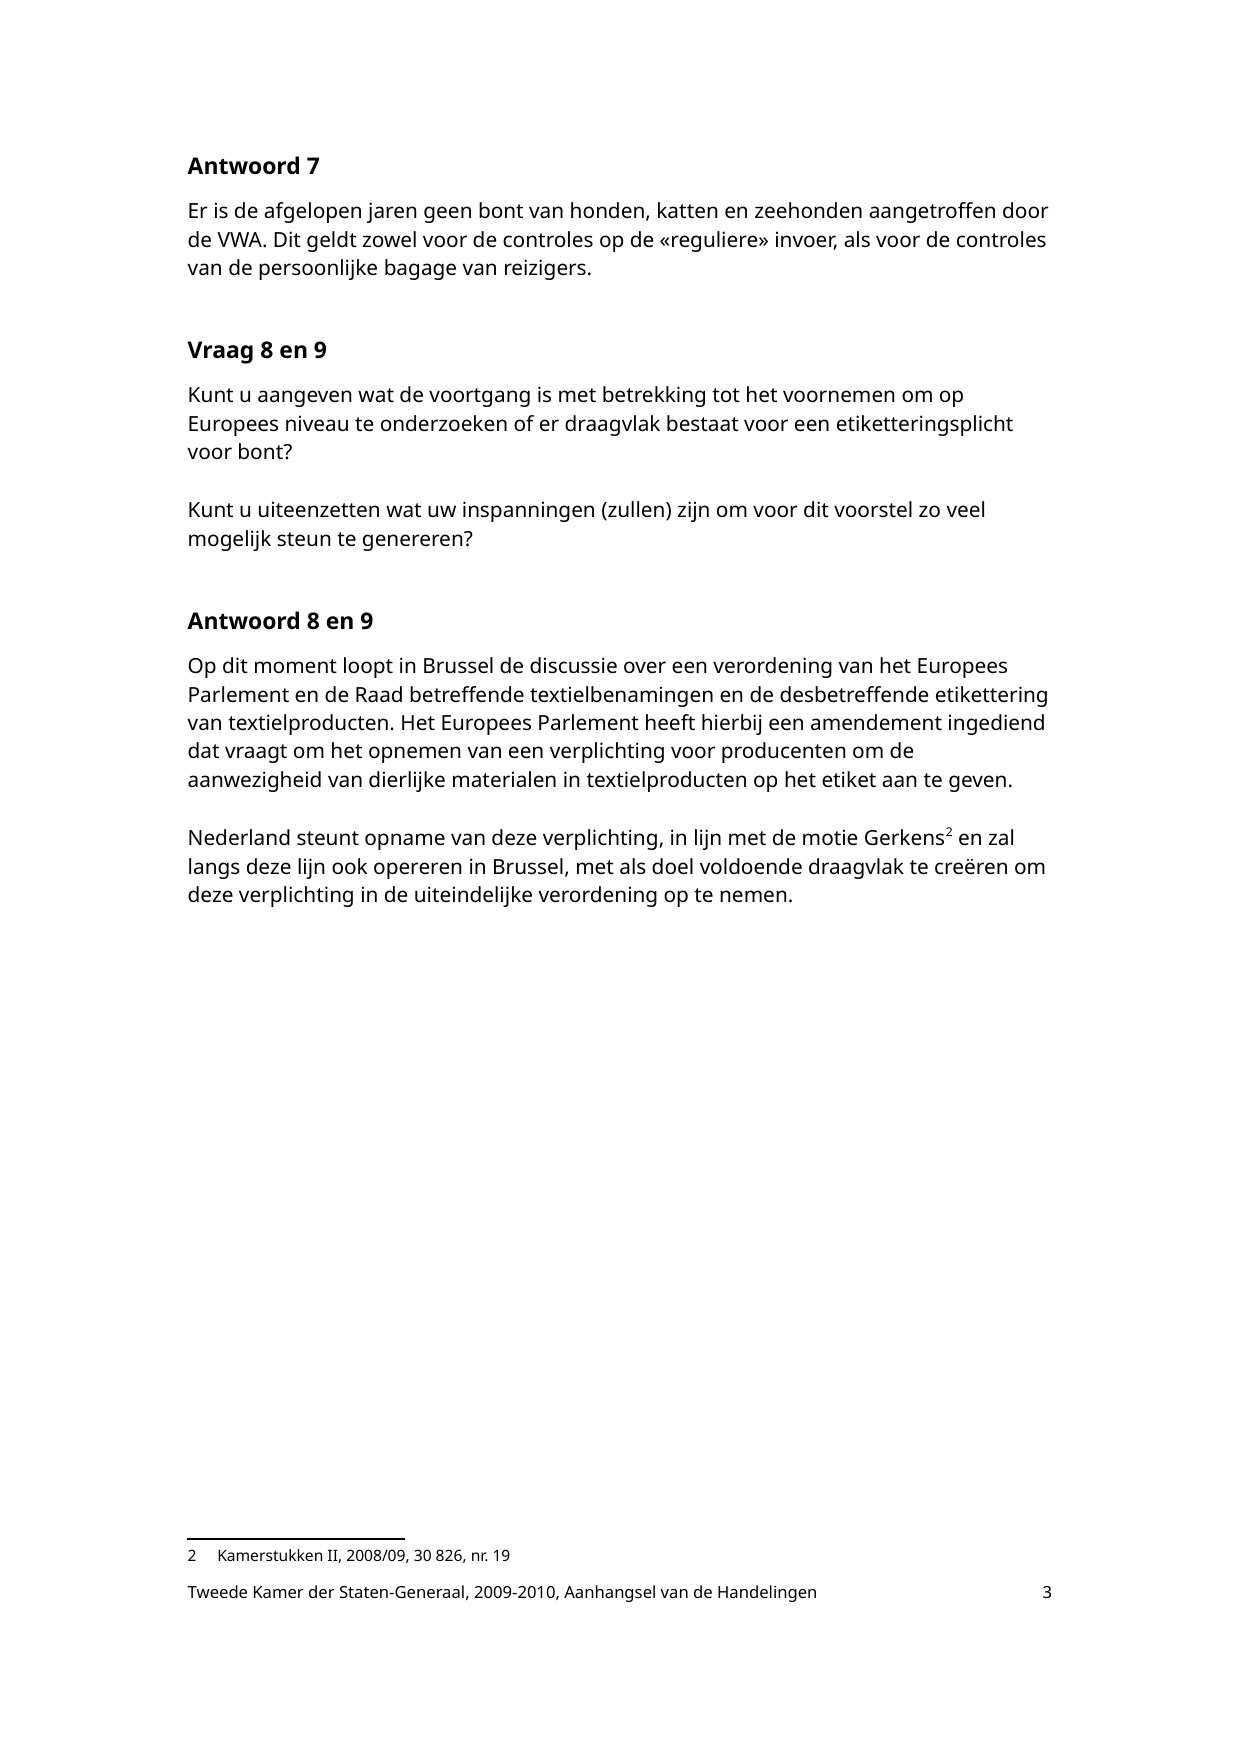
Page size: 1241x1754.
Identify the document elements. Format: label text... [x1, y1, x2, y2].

text Op dit moment loopt in Brussel de discussie over een verordening van het Europees Parlement en de Raad betreffende textielbenamingen en de desbetreffende etikettering van textielproducten. Het Europees Parlement heeft hierbij een amendement ingediend dat vraagt om het opnemen van een verplichting voor producenten om de aanwezigheid van dierlijke materialen in textielproducten op het etiket aan te geven. [187, 651, 1053, 793]
text Er is de afgelopen jaren geen bont van honden, katten en zeehonden aangetroffen door de VWA. Dit geldt zowel voor de controles op de «reguliere» invoer, als voor de controles van de persoonlijke bagage van reizigers. [187, 196, 1053, 282]
subtitle Antwoord 7 [187, 150, 1053, 181]
subtitle Antwoord 8 en 9 [187, 605, 1053, 636]
text Kunt u aangeven wat de voortgang is met betrekking tot het voornemen om op Europees niveau te onderzoeken of er draagvlak bestaat voor een etiketteringsplicht voor bont? [187, 380, 1053, 466]
subtitle Vraag 8 en 9 [187, 334, 1053, 365]
text Kunt u uiteenzetten wat uw inspanningen (zullen) zijn om voor dit voorstel zo veel mogelijk steun te genereren? [187, 496, 1053, 552]
text Kamerstukken II, 2008/09, 30 826, nr. 19 [187, 1538, 1053, 1566]
text Nederland steunt opname van deze verplichting, in lijn met de motie Gerkens en zal langs deze lijn ook opereren in Brussel, met als doel voldoende draagvlak te creëren om deze verplichting in de uiteindelijke verordening op te nemen. [187, 823, 1053, 909]
